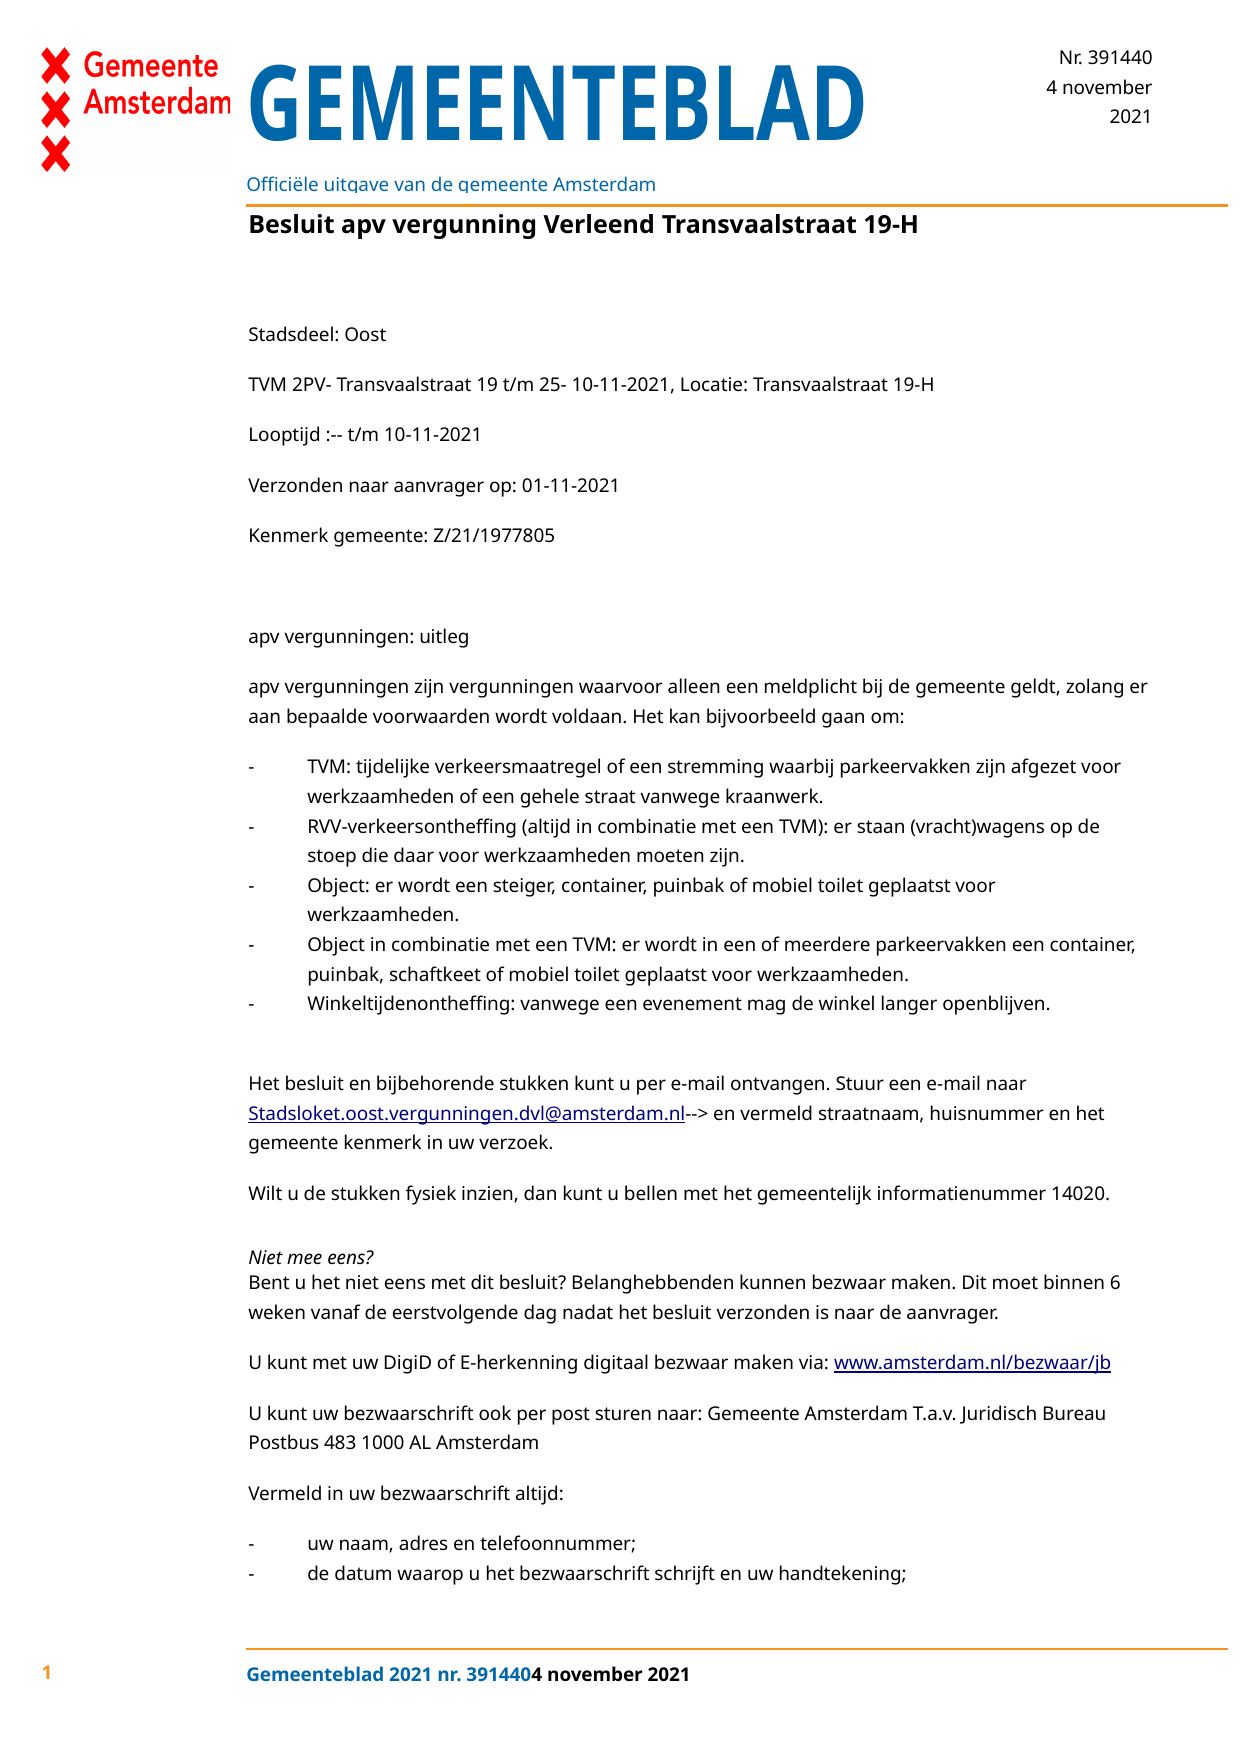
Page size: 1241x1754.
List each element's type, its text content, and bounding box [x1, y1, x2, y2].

text Looptijd :-- t/m 10-11-2021 [248, 422, 1152, 447]
list RVV-verkeersontheffing (altijd in combinatie met een TVM): er staan (vracht)wagens op de stoep die daar voor werkzaamheden moeten zijn. [248, 813, 1152, 868]
text Het besluit en bijbehorende stukken kunt u per e-mail ontvangen. Stuur een e-mail naar Stadsloket.oost.vergunningen.dvl@amsterdam.nl--> en vermeld straatnaam, huisnummer en het gemeente kenmerk in uw verzoek. [248, 1070, 1152, 1155]
list Object: er wordt een steiger, container, puinbak of mobiel toilet geplaatst voor werkzaamheden. [248, 872, 1152, 927]
list uw naam, adres en telefoonnummer; [248, 1530, 1152, 1556]
list TVM: tijdelijke verkeersmaatregel of een stremming waarbij parkeervakken zijn afgezet voor werkzaamheden of een gehele straat vanwege kraanwerk. [248, 754, 1152, 809]
list de datum waarop u het bezwaarschrift schrijft en uw handtekening; [248, 1560, 1152, 1586]
list Object in combinatie met een TVM: er wordt in een of meerdere parkeervakken een container, puinbak, schaftkeet of mobiel toilet geplaatst voor werkzaamheden. [248, 931, 1152, 986]
text Stadsdeel: Oost [248, 321, 1152, 346]
text apv vergunningen: uitleg [248, 623, 1152, 649]
text Verzonden naar aanvrager op: 01-11-2021 [248, 472, 1152, 498]
text Kenmerk gemeente: Z/21/1977805 [248, 522, 1152, 548]
text TVM 2PV- Transvaalstraat 19 t/m 25- 10-11-2021, Locatie: Transvaalstraat 19-H [248, 371, 1152, 397]
text Wilt u de stukken fysiek inzien, dan kunt u bellen met het gemeentelijk informatienummer 14020. [248, 1180, 1152, 1206]
text Niet mee eens? [248, 1244, 1152, 1269]
text apv vergunningen zijn vergunningen waarvoor alleen een meldplicht bij de gemeente geldt, zolang er aan bepaalde voorwaarden wordt voldaan. Het kan bijvoorbeeld gaan om: [248, 674, 1152, 729]
text U kunt met uw DigiD of E-herkenning digitaal bezwaar maken via: www.amsterdam.nl/bezwaar/jb [248, 1349, 1152, 1375]
list Winkeltijdenontheffing: vanwege een evenement mag de winkel langer openblijven. [248, 990, 1152, 1016]
picture [41, 47, 231, 172]
text Bent u het niet eens met dit besluit? Belanghebbenden kunnen bezwaar maken. Dit moet binnen 6 weken vanaf de eerstvolgende dag nadat het besluit verzonden is naar de aanvrager. [248, 1269, 1152, 1325]
text Besluit apv vergunning Verleend Transvaalstraat 19-H [248, 207, 1152, 241]
text Vermeld in uw bezwaarschrift altijd: [248, 1480, 1152, 1506]
text U kunt uw bezwaarschrift ook per post sturen naar: Gemeente Amsterdam T.a.v. Juridisch Bureau Postbus 483 1000 AL Amsterdam [248, 1400, 1152, 1455]
